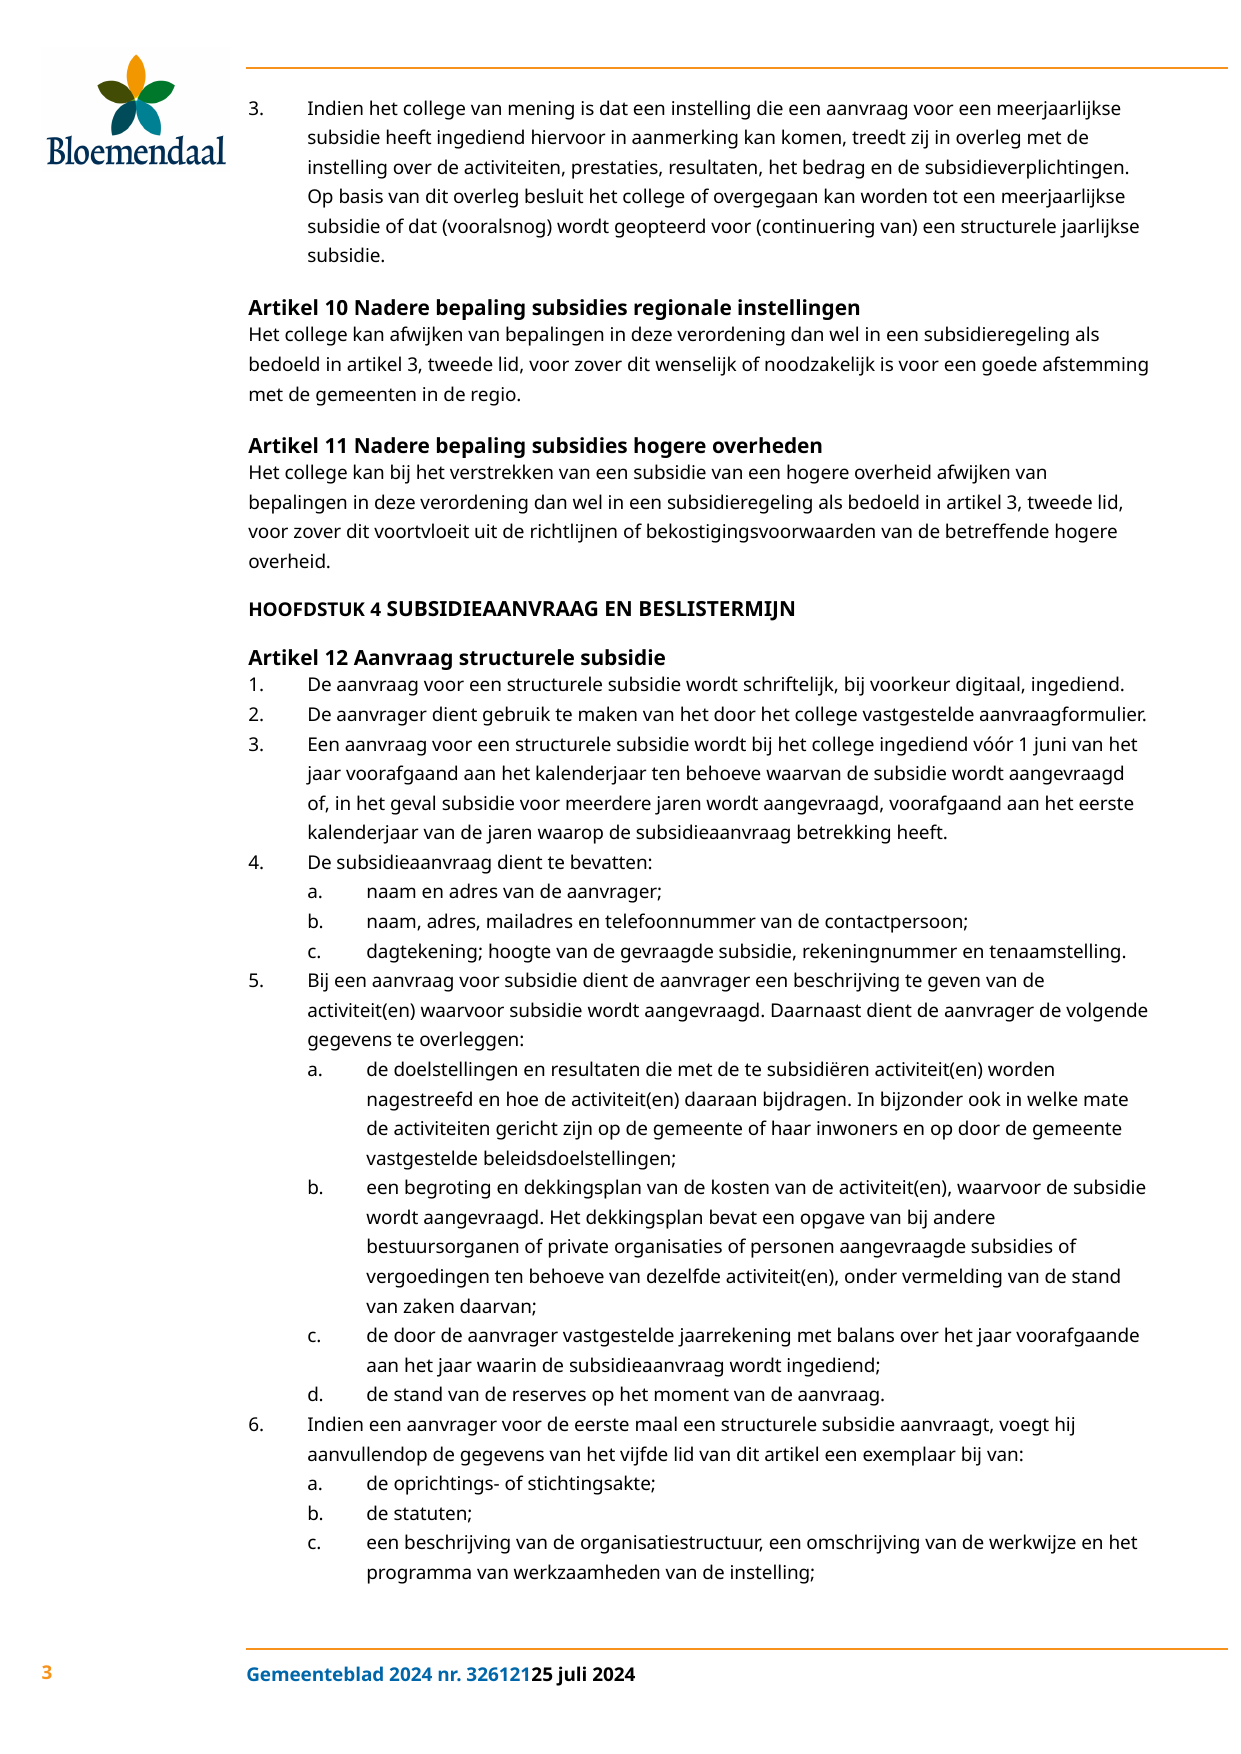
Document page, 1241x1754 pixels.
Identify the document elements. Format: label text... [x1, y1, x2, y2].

list de door de aanvrager vastgestelde jaarrekening met balans over het jaar voorafgaande aan het jaar waarin de subsidieaanvraag wordt ingediend; [307, 1322, 1152, 1378]
list een beschrijving van de organisatiestructuur, een omschrijving van de werkwijze en het programma van werkzaamheden van de instelling; [307, 1529, 1152, 1585]
list dagtekening; hoogte van de gevraagde subsidie, rekeningnummer en tenaamstelling. [307, 938, 1152, 964]
list Indien het college van mening is dat een instelling die een aanvraag voor een meerjaarlijkse subsidie heeft ingediend hiervoor in aanmerking kan komen, treedt zij in overleg met de instelling over de activiteiten, prestaties, resultaten, het bedrag en de subsidieverplichtingen. Op basis van dit overleg besluit het college of overgegaan kan worden tot een meerjaarlijkse subsidie of dat (vooralsnog) wordt geopteerd voor (continuering van) een structurele jaarlijkse subsidie. [248, 95, 1152, 268]
text Artikel 12 Aanvraag structurele subsidie [248, 643, 1152, 672]
list De subsidieaanvraag dient te bevatten: [248, 849, 1152, 875]
list Indien een aanvrager voor de eerste maal een structurele subsidie aanvraagt, voegt hij aanvullendop de gegevens van het vijfde lid van dit artikel een exemplaar bij van: [248, 1411, 1152, 1467]
picture [41, 47, 231, 172]
text HOOFDSTUK 4 SUBSIDIEAANVRAAG EN BESLISTERMIJN [248, 594, 1152, 622]
list naam en adres van de aanvrager; [307, 879, 1152, 904]
text Artikel 11 Nadere bepaling subsidies hogere overheden [248, 431, 1152, 459]
text Artikel 10 Nadere bepaling subsidies regionale instellingen [248, 293, 1152, 322]
list Een aanvraag voor een structurele subsidie wordt bij het college ingediend vóór 1 juni van het jaar voorafgaand aan het kalenderjaar ten behoeve waarvan de subsidie wordt aangevraagd of, in het geval subsidie voor meerdere jaren wordt aangevraagd, voorafgaand aan het eerste kalenderjaar van de jaren waarop de subsidieaanvraag betrekking heeft. [248, 731, 1152, 845]
list de doelstellingen en resultaten die met de te subsidiëren activiteit(en) worden nagestreefd en hoe de activiteit(en) daaraan bijdragen. In bijzonder ook in welke mate de activiteiten gericht zijn op de gemeente of haar inwoners en op door de gemeente vastgestelde beleidsdoelstellingen; [307, 1056, 1152, 1171]
list de stand van de reserves op het moment van de aanvraag. [307, 1382, 1152, 1407]
list De aanvrager dient gebruik te maken van het door het college vastgestelde aanvraagformulier. [248, 701, 1152, 727]
text Het college kan bij het verstrekken van een subsidie van een hogere overheid afwijken van bepalingen in deze verordening dan wel in een subsidieregeling als bedoeld in artikel 3, tweede lid, voor zover dit voortvloeit uit de richtlijnen of bekostigingsvoorwaarden van de betreffende hogere overheid. [248, 459, 1152, 574]
list Bij een aanvraag voor subsidie dient de aanvrager een beschrijving te geven van de activiteit(en) waarvoor subsidie wordt aangevraagd. Daarnaast dient de aanvrager de volgende gegevens te overleggen: [248, 967, 1152, 1052]
list de statuten; [307, 1500, 1152, 1526]
list De aanvraag voor een structurele subsidie wordt schriftelijk, bij voorkeur digitaal, ingediend. [248, 672, 1152, 697]
text Het college kan afwijken van bepalingen in deze verordening dan wel in een subsidieregeling als bedoeld in artikel 3, tweede lid, voor zover dit wenselijk of noodzakelijk is voor een goede afstemming met de gemeenten in de regio. [248, 322, 1152, 406]
list naam, adres, mailadres en telefoonnummer van de contactpersoon; [307, 908, 1152, 934]
list een begroting en dekkingsplan van de kosten van de activiteit(en), waarvoor de subsidie wordt aangevraagd. Het dekkingsplan bevat een opgave van bij andere bestuursorganen of private organisaties of personen aangevraagde subsidies of vergoedingen ten behoeve van dezelfde activiteit(en), onder vermelding van de stand van zaken daarvan; [307, 1174, 1152, 1319]
list de oprichtings- of stichtingsakte; [307, 1470, 1152, 1496]
